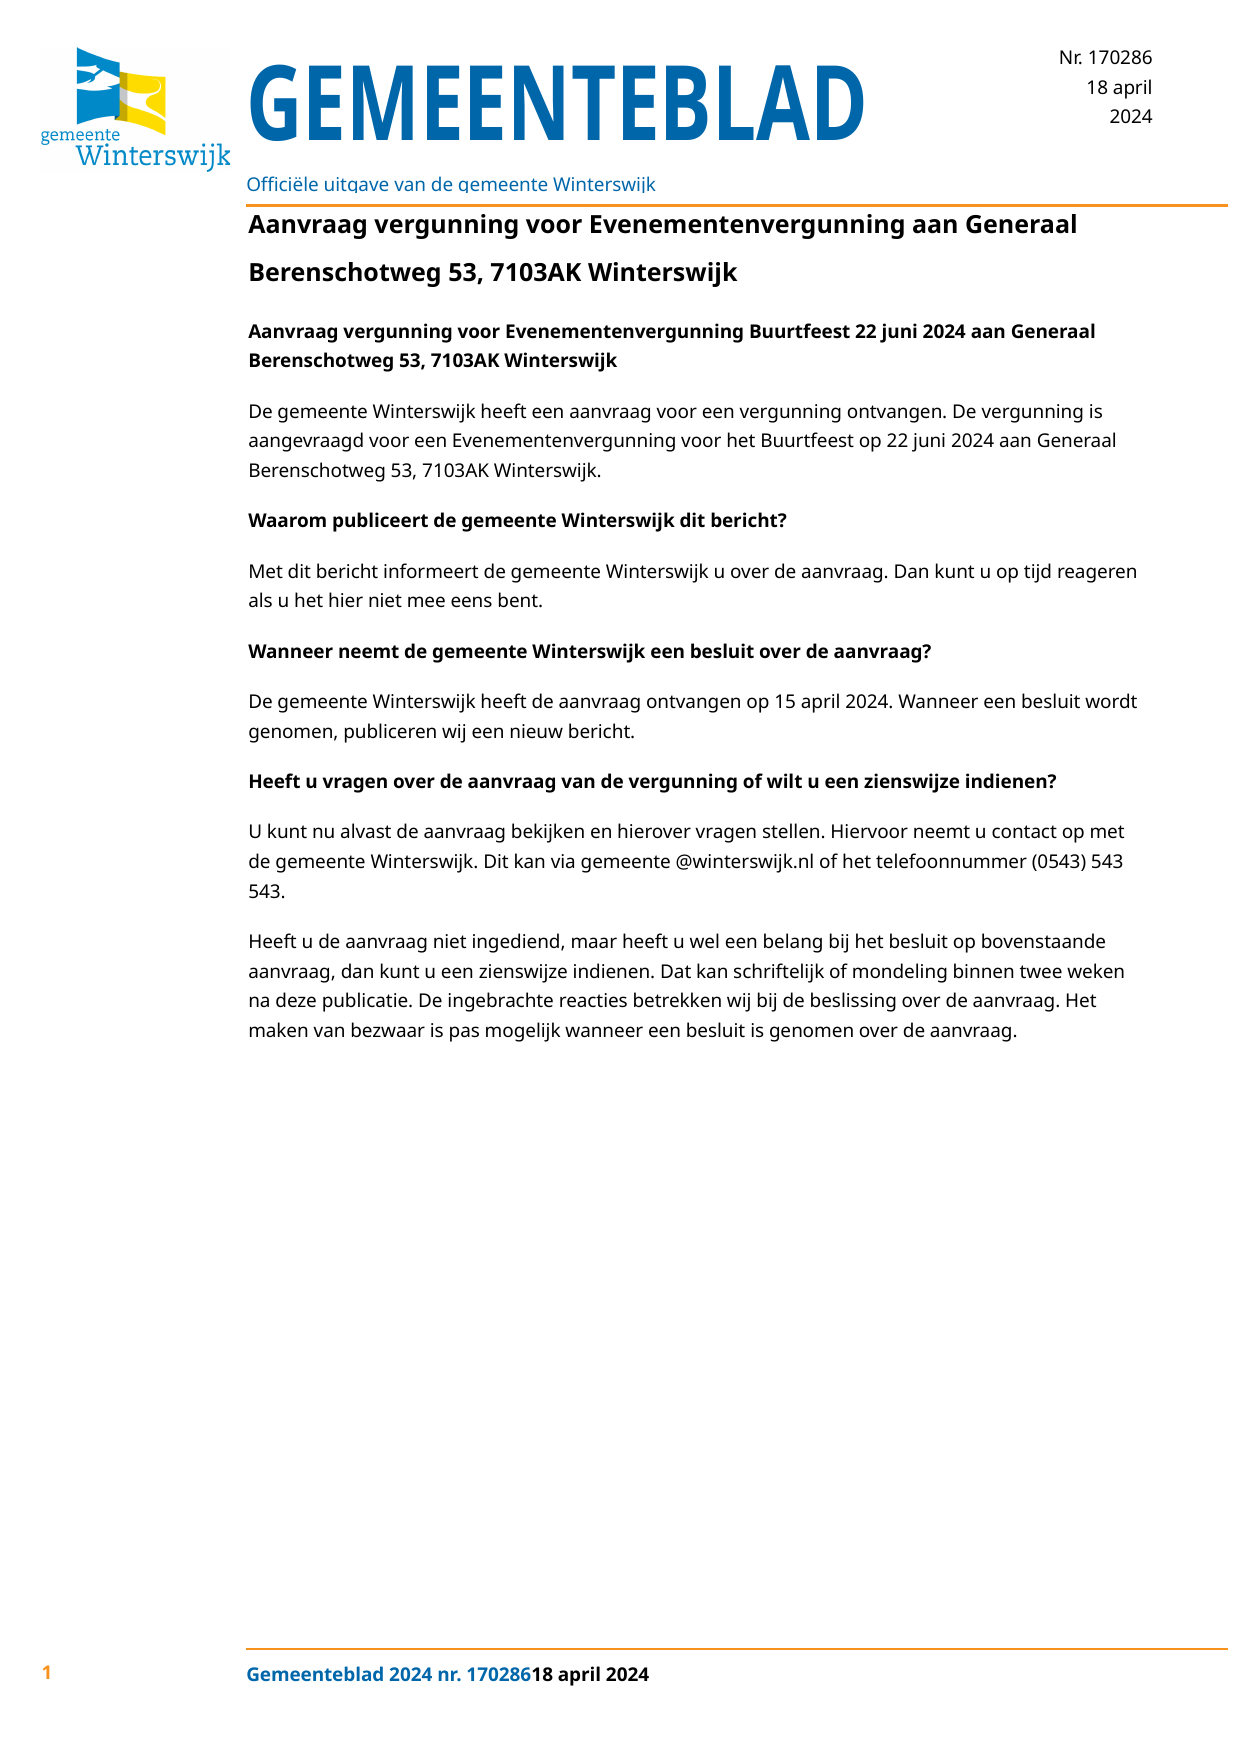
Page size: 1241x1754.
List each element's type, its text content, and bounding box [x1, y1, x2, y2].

text U kunt nu alvast de aanvraag bekijken en hierover vragen stellen. Hiervoor neemt u contact op met de gemeente Winterswijk. Dit kan via gemeente @winterswijk.nl of het telefoonnummer (0543) 543 543. [248, 819, 1152, 904]
text Met dit bericht informeert de gemeente Winterswijk u over de aanvraag. Dan kunt u op tijd reageren als u het hier niet mee eens bent. [248, 558, 1152, 613]
text De gemeente Winterswijk heeft de aanvraag ontvangen op 15 april 2024. Wanneer een besluit wordt genomen, publiceren wij een nieuw bericht. [248, 688, 1152, 744]
text Waarom publiceert de gemeente Winterswijk dit bericht? [248, 507, 1152, 533]
text Heeft u de aanvraag niet ingediend, maar heeft u wel een belang bij het besluit op bovenstaande aanvraag, dan kunt u een zienswijze indienen. Dat kan schriftelijk of mondeling binnen twee weken na deze publicatie. De ingebrachte reacties betrekken wij bij de beslissing over de aanvraag. Het maken van bezwaar is pas mogelijk wanneer een besluit is genomen over de aanvraag. [248, 928, 1152, 1043]
text Aanvraag vergunning voor Evenementenvergunning Buurtfeest 22 juni 2024 aan Generaal Berenschotweg 53, 7103AK Winterswijk [248, 318, 1152, 373]
text Heeft u vragen over de aanvraag van de vergunning of wilt u een zienswijze indienen? [248, 768, 1152, 794]
text Aanvraag vergunning voor Evenementenvergunning aan Generaal Berenschotweg 53, 7103AK Winterswijk [248, 207, 1152, 288]
text De gemeente Winterswijk heeft een aanvraag voor een vergunning ontvangen. De vergunning is aangevraagd voor een Evenementenvergunning voor het Buurtfeest op 22 juni 2024 aan Generaal Berenschotweg 53, 7103AK Winterswijk. [248, 398, 1152, 483]
text Wanneer neemt de gemeente Winterswijk een besluit over de aanvraag? [248, 638, 1152, 664]
picture [225, 153, 231, 162]
picture [41, 47, 231, 172]
